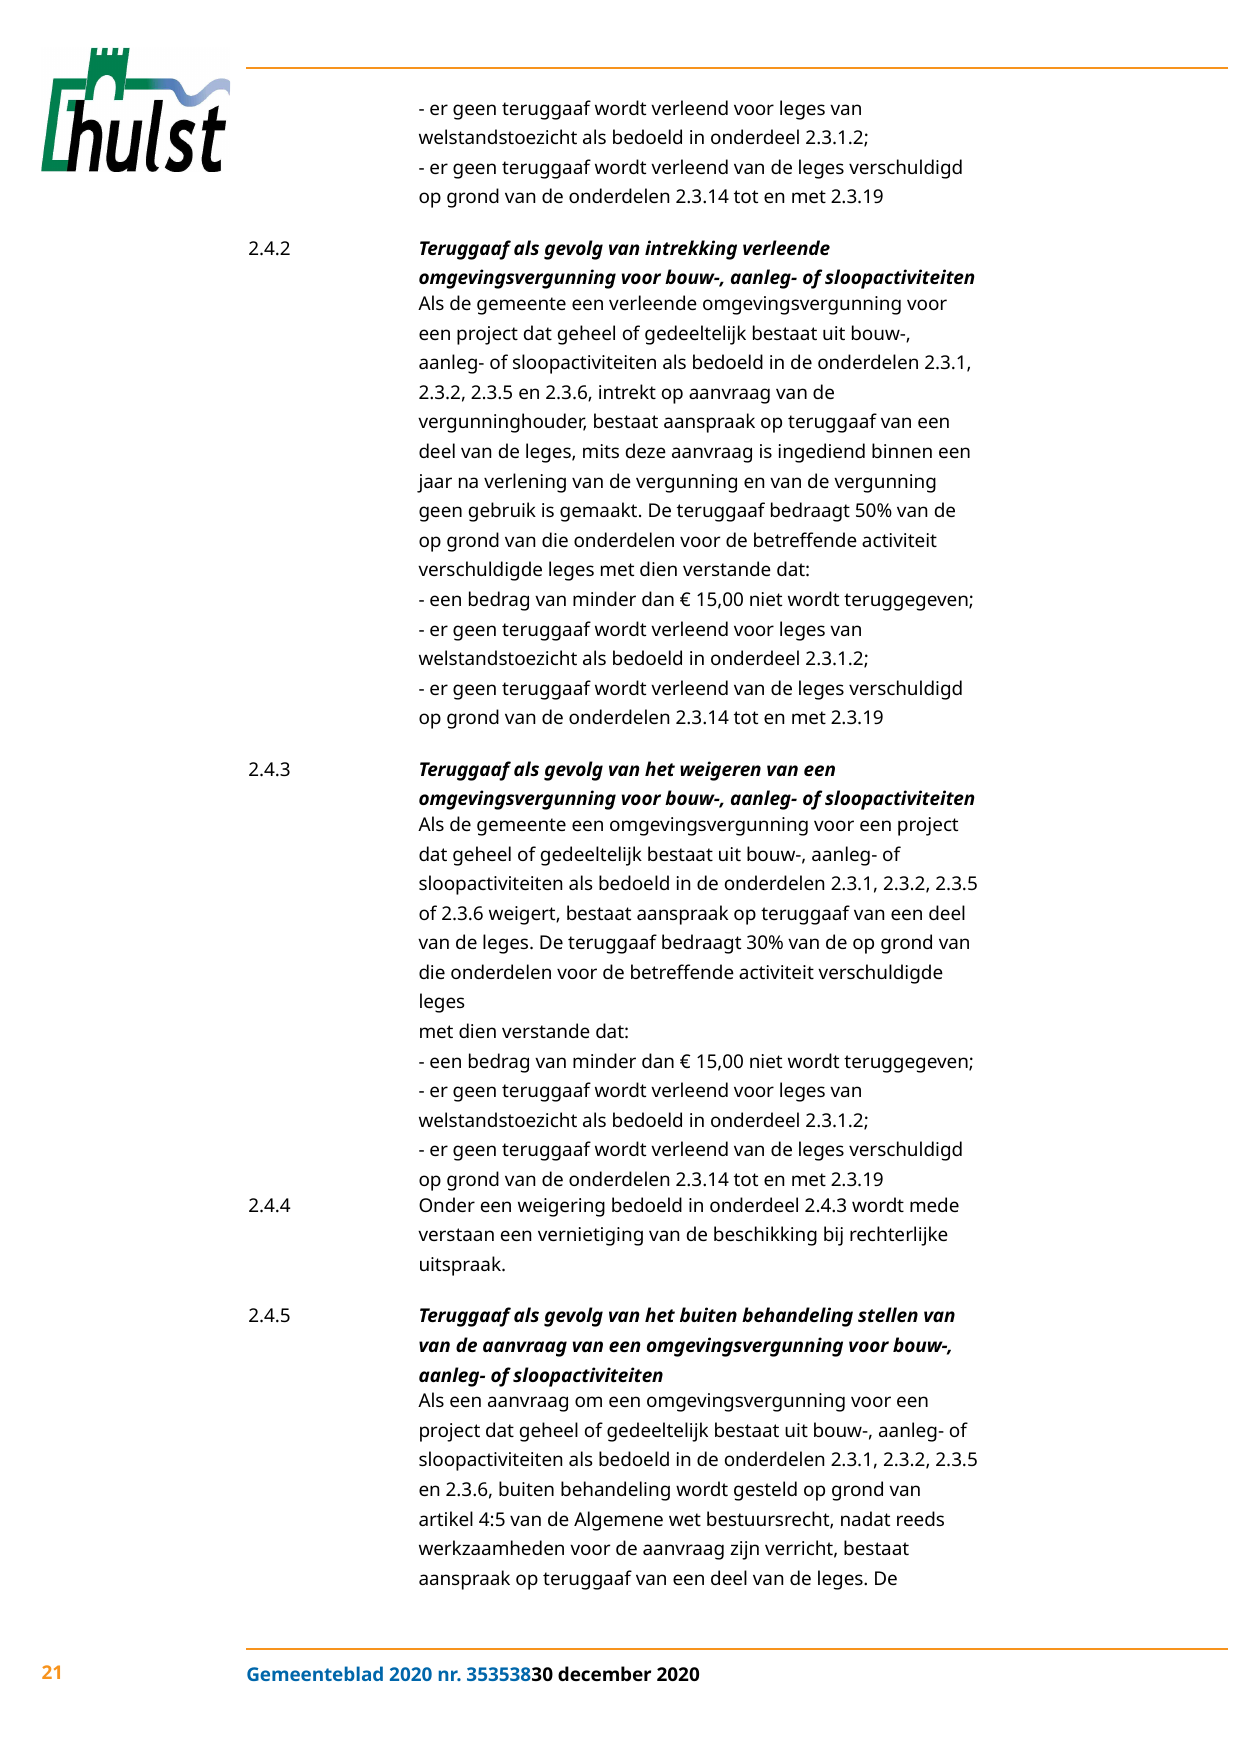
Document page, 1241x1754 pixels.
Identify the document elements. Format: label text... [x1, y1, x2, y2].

table_cell - er geen teruggaaf wordt verleend voor leges van welstandstoezicht als bedoeld in onderdeel 2.3.1.2; - er geen teruggaaf wordt verleend van de leges verschuldigd op grond van de onderdelen 2.3.14 tot en met 2.3.19 [418, 95, 981, 209]
table_cell [248, 730, 418, 756]
table_cell Als de gemeente een omgevingsvergunning voor een project dat geheel of gedeeltelijk bestaat uit bouw-, aanleg- of sloopactiviteiten als bedoeld in de onderdelen 2.3.1, 2.3.2, 2.3.5 of 2.3.6 weigert, bestaat aanspraak op teruggaaf van een deel van de leges. De teruggaaf bedraagt 30% van de op grond van die onderdelen voor de betreffende activiteit verschuldigde leges met dien verstande dat: - een bedrag van minder dan € 15,00 niet wordt teruggegeven; - er geen teruggaaf wordt verleend voor leges van welstandstoezicht als bedoeld in onderdeel 2.3.1.2; - er geen teruggaaf wordt verleend van de leges verschuldigd op grond van de onderdelen 2.3.14 tot en met 2.3.19 [418, 811, 981, 1192]
table_cell [981, 756, 1152, 811]
table_cell 2.4.5 [248, 1303, 418, 1387]
table_cell [981, 95, 1152, 209]
table_cell [248, 1277, 418, 1303]
table_cell [981, 1388, 1152, 1591]
table_cell 2.4.2 [248, 235, 418, 290]
table_cell 2.4.3 [248, 756, 418, 811]
table_cell [981, 730, 1152, 756]
table_cell Als de gemeente een verleende omgevingsvergunning voor een project dat geheel of gedeeltelijk bestaat uit bouw-, aanleg- of sloopactiviteiten als bedoeld in de onderdelen 2.3.1, 2.3.2, 2.3.5 en 2.3.6, intrekt op aanvraag van de vergunninghouder, bestaat aanspraak op teruggaaf van een deel van de leges, mits deze aanvraag is ingediend binnen een jaar na verlening van de vergunning en van de vergunning geen gebruik is gemaakt. De teruggaaf bedraagt 50% van de op grond van die onderdelen voor de betreffende activiteit verschuldigde leges met dien verstande dat: - een bedrag van minder dan € 15,00 niet wordt teruggegeven; - er geen teruggaaf wordt verleend voor leges van welstandstoezicht als bedoeld in onderdeel 2.3.1.2; - er geen teruggaaf wordt verleend van de leges verschuldigd op grond van de onderdelen 2.3.14 tot en met 2.3.19 [418, 290, 981, 730]
table_cell [248, 811, 418, 1192]
table_cell Teruggaaf als gevolg van het weigeren van een omgevingsvergunning voor bouw-, aanleg- of sloopactiviteiten [418, 756, 981, 811]
table_cell Teruggaaf als gevolg van het buiten behandeling stellen van van de aanvraag van een omgevingsvergunning voor bouw-, aanleg- of sloopactiviteiten [418, 1303, 981, 1387]
table_cell [981, 1192, 1152, 1277]
table_cell [248, 95, 418, 209]
table_cell [418, 730, 981, 756]
table_cell [248, 209, 418, 235]
picture [41, 47, 231, 172]
table_cell [981, 290, 1152, 730]
table_cell [418, 1277, 981, 1303]
table_cell Teruggaaf als gevolg van intrekking verleende omgevingsvergunning voor bouw-, aanleg- of sloopactiviteiten [418, 235, 981, 290]
table_cell [248, 290, 418, 730]
table_cell [981, 235, 1152, 290]
table_cell [981, 209, 1152, 235]
table_cell Als een aanvraag om een omgevingsvergunning voor een project dat geheel of gedeeltelijk bestaat uit bouw-, aanleg- of sloopactiviteiten als bedoeld in de onderdelen 2.3.1, 2.3.2, 2.3.5 en 2.3.6, buiten behandeling wordt gesteld op grond van artikel 4:5 van de Algemene wet bestuursrecht, nadat reeds werkzaamheden voor de aanvraag zijn verricht, bestaat aanspraak op teruggaaf van een deel van de leges. De [418, 1388, 981, 1591]
table_cell 2.4.4 [248, 1192, 418, 1277]
table_cell [981, 1277, 1152, 1303]
table_cell [418, 209, 981, 235]
table_cell [248, 1388, 418, 1591]
table_cell [981, 1303, 1152, 1387]
table_cell [981, 811, 1152, 1192]
table_cell Onder een weigering bedoeld in onderdeel 2.4.3 wordt mede verstaan een vernietiging van de beschikking bij rechterlijke uitspraak. [418, 1192, 981, 1277]
